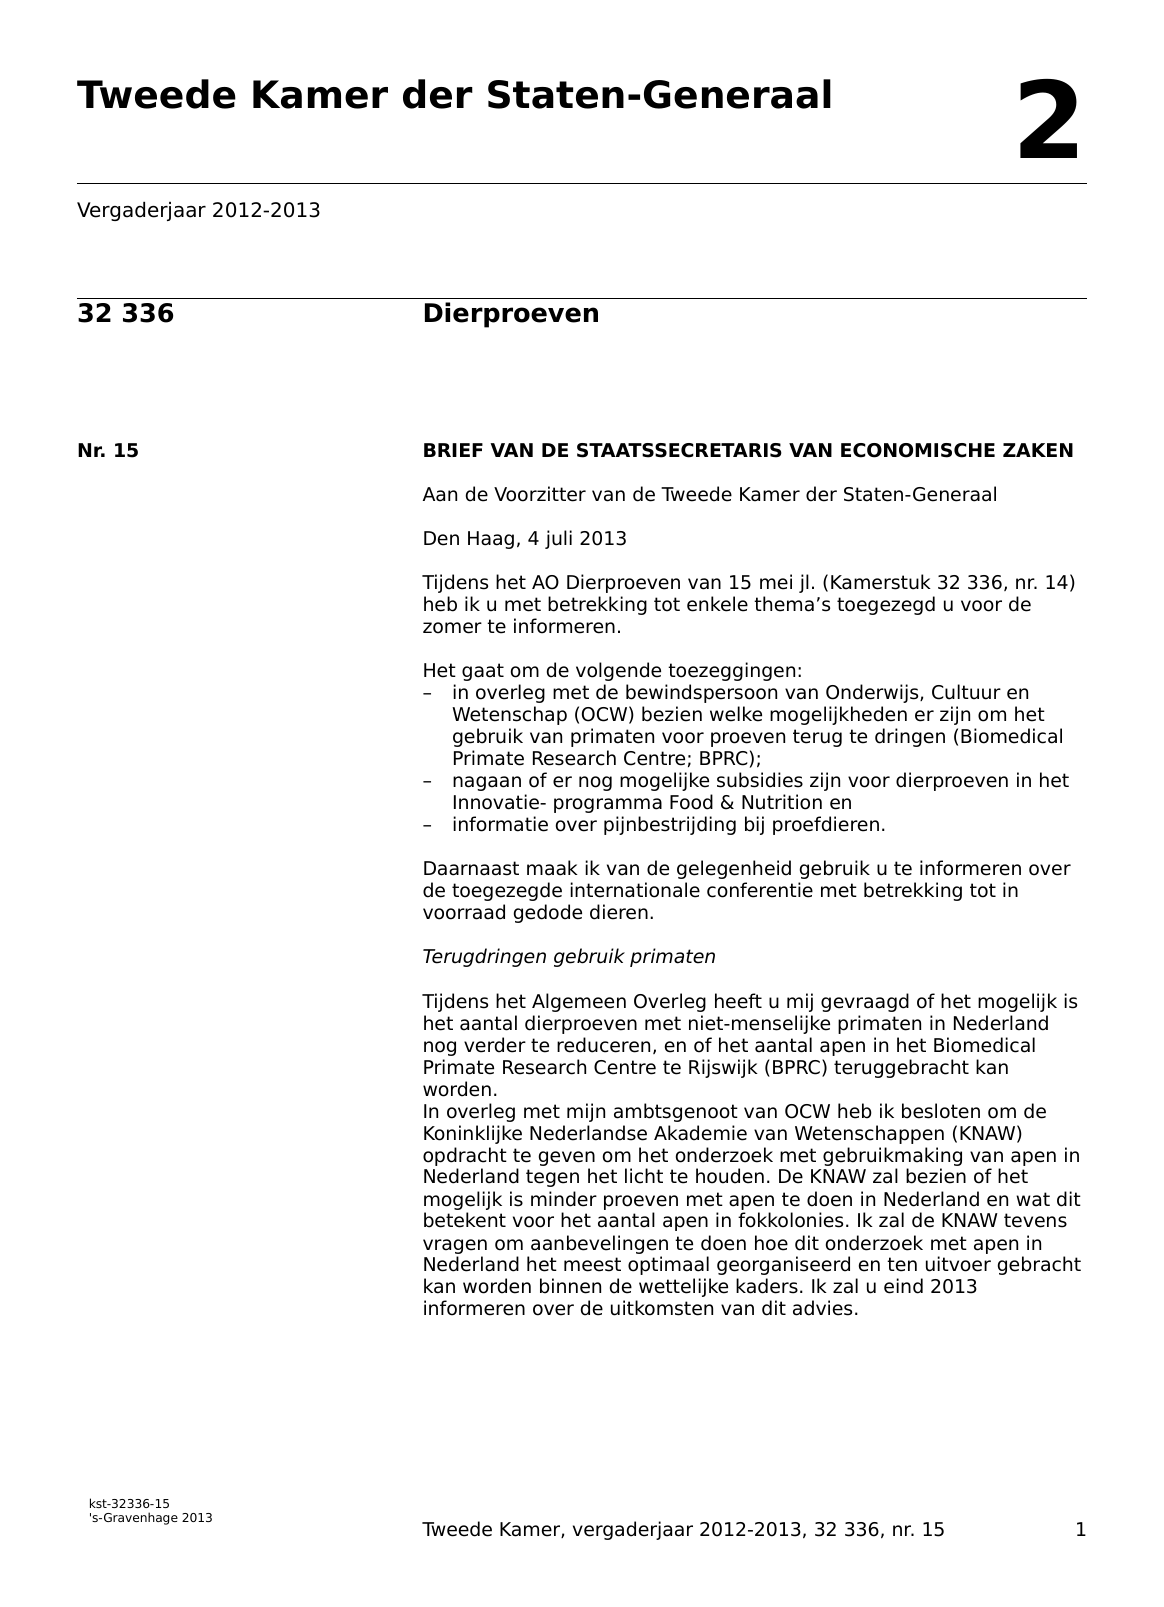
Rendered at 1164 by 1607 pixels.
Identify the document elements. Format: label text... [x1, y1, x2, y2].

text 's-Gravenhage 2013 [88, 1511, 323, 1525]
text Tijdens het Algemeen Overleg heeft u mij gevraagd of het mogelijk is het aantal dierproeven met niet-menselijke primaten in Nederland nog verder te reduceren, en of het aantal apen in het Biomedical Primate Research Centre te Rijswijk (BPRC) teruggebracht kan worden. [422, 991, 1087, 1101]
table_header Tweede Kamer der Staten-Generaal [77, 59, 886, 183]
text kst-32336-15 [88, 1497, 323, 1511]
table_cell Vergaderjaar 2012-2013 [77, 184, 1087, 298]
text Daarnaast maak ik van de gelegenheid gebruik u te informeren over de toegezegde internationale conferentie met betrekking tot in voorraad gedode dieren. [422, 858, 1087, 924]
text Aan de Voorzitter van de Tweede Kamer der Staten-Generaal [422, 484, 1087, 506]
text Tijdens het AO Dierproeven van 15 mei jl. (Kamerstuk 32 336, nr. 14) heb ik u met betrekking tot enkele thema’s toegezegd u voor de zomer te informeren. [422, 572, 1087, 638]
text – nagaan of er nog mogelijke subsidies zijn voor dierproeven in het Innovatie- programma Food & Nutrition en [422, 770, 1087, 814]
table_header 2 [886, 59, 1087, 183]
subtitle 32 336 Dierproeven [77, 299, 1087, 329]
text Het gaat om de volgende toezeggingen: [422, 660, 1087, 682]
text In overleg met mijn ambtsgenoot van OCW heb ik besloten om de Koninklijke Nederlandse Akademie van Wetenschappen (KNAW) opdracht te geven om het onderzoek met gebruikmaking van apen in Nederland tegen het licht te houden. De KNAW zal bezien of het mogelijk is minder proeven met apen te doen in Nederland en wat dit betekent voor het aantal apen in fokkolonies. Ik zal de KNAW tevens vragen om aanbevelingen te doen hoe dit onderzoek met apen in Nederland het meest optimaal georganiseerd en ten uitvoer gebracht kan worden binnen de wettelijke kaders. Ik zal u eind 2013 informeren over de uitkomsten van dit advies. [422, 1101, 1087, 1320]
subtitle Nr. 15 BRIEF VAN DE STAATSSECRETARIS VAN ECONOMISCHE ZAKEN [77, 440, 1087, 462]
text Den Haag, 4 juli 2013 [422, 528, 1087, 550]
subtitle Terugdringen gebruik primaten [422, 946, 1087, 968]
text – in overleg met de bewindspersoon van Onderwijs, Cultuur en Wetenschap (OCW) bezien welke mogelijkheden er zijn om het gebruik van primaten voor proeven terug te dringen (Biomedical Primate Research Centre; BPRC); [422, 682, 1087, 770]
text – informatie over pijnbestrijding bij proefdieren. [422, 814, 1087, 836]
